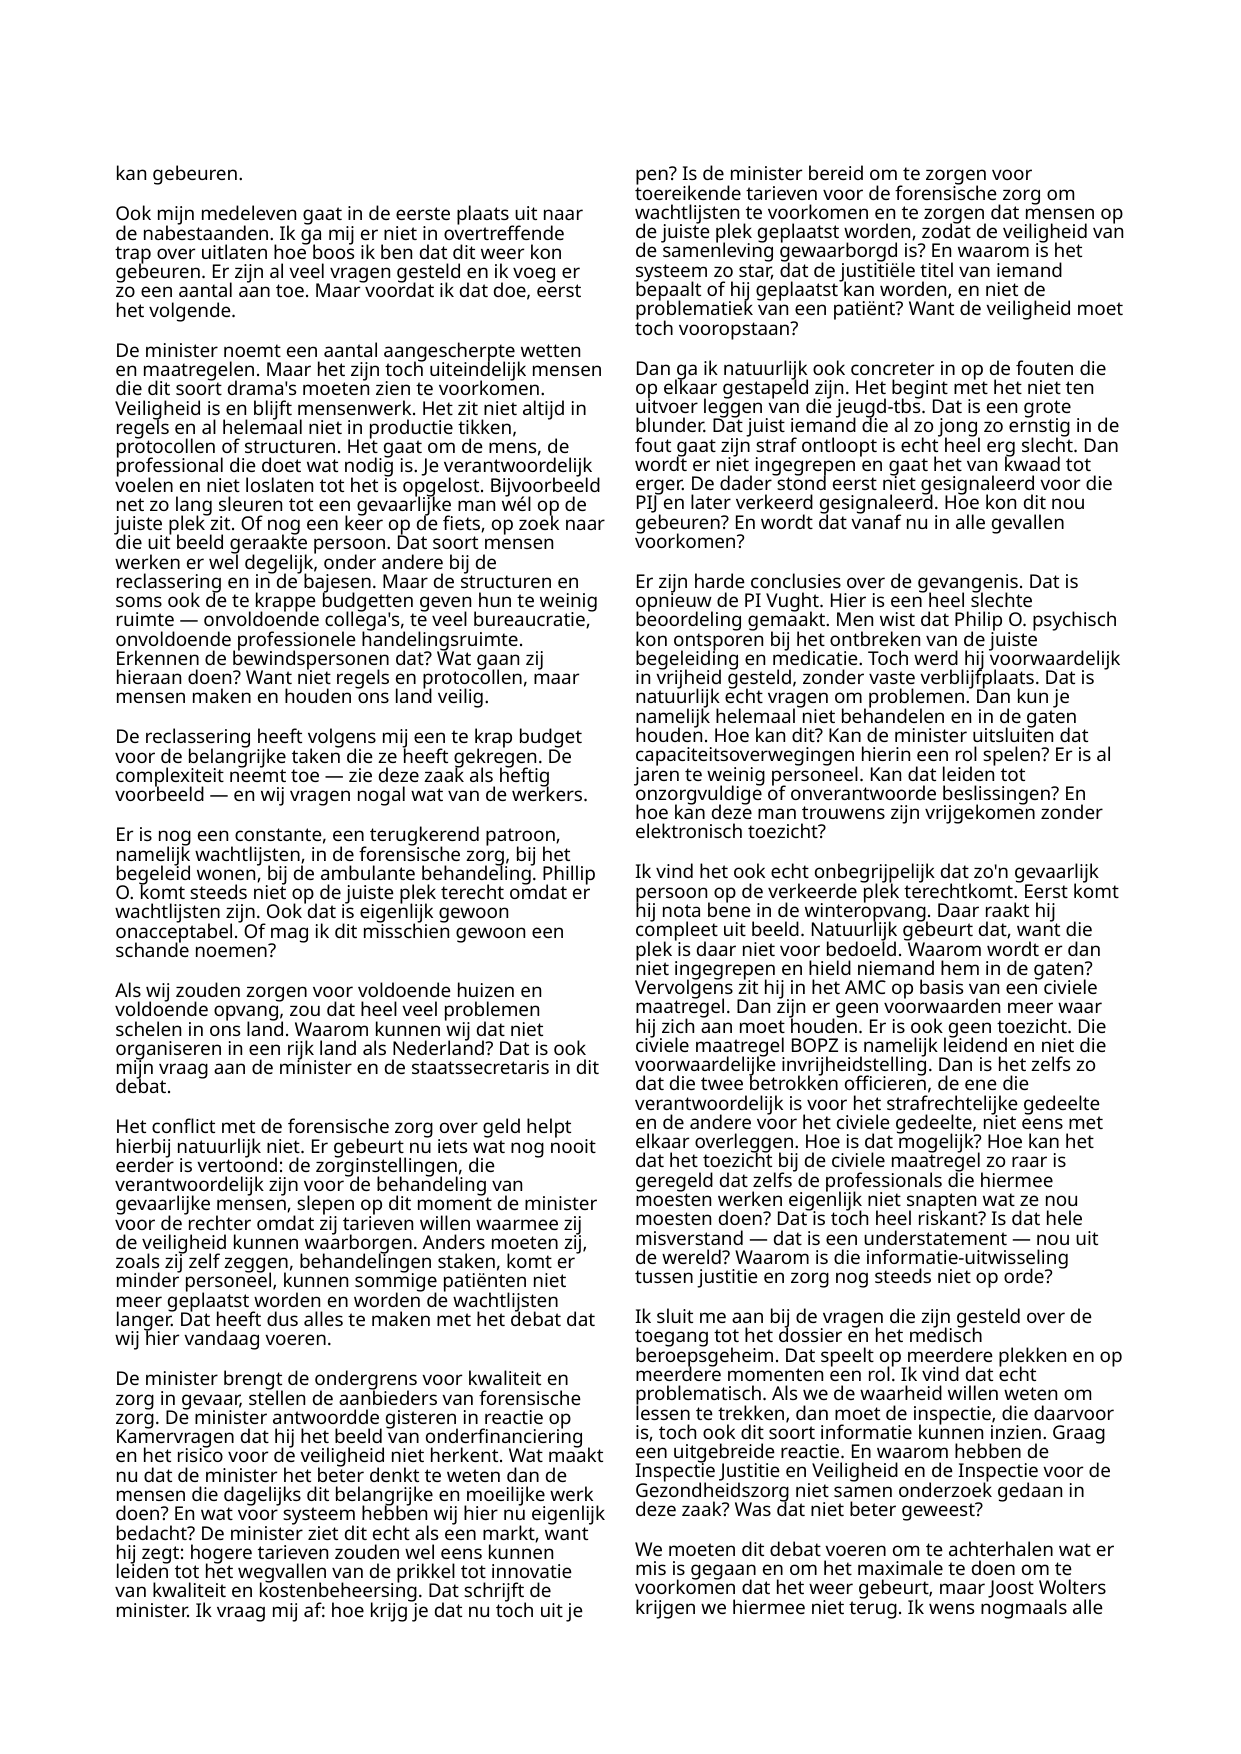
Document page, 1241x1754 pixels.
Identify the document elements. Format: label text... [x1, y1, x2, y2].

text Er zijn harde conclusies over de gevangenis. Dat is opnieuw de PI Vught. Hier is een heel slechte beoordeling gemaakt. Men wist dat Philip O. psychisch kon ontsporen bij het ontbreken van de juiste begeleiding en medicatie. Toch werd hij voorwaardelijk in vrijheid gesteld, zonder vaste verblijfplaats. Dat is natuurlijk echt vragen om problemen. Dan kun je namelijk helemaal niet behandelen en in de gaten houden. Hoe kan dit? Kan de minister uitsluiten dat capaciteitsoverwegingen hierin een rol spelen? Er is al jaren te weinig personeel. Kan dat leiden tot onzorgvuldige of onverantwoorde beslissingen? En hoe kan deze man trouwens zijn vrijgekomen zonder elektronisch toezicht? [635, 573, 1125, 843]
text Ik vind het ook echt onbegrijpelijk dat zo'n gevaarlijk persoon op de verkeerde plek terechtkomt. Eerst komt hij nota bene in de winteropvang. Daar raakt hij compleet uit beeld. Natuurlijk gebeurt dat, want die plek is daar niet voor bedoeld. Waarom wordt er dan niet ingegrepen en hield niemand hem in de gaten? Vervolgens zit hij in het AMC op basis van een civiele maatregel. Dan zijn er geen voorwaarden meer waar hij zich aan moet houden. Er is ook geen toezicht. Die civiele maatregel BOPZ is namelijk leidend en niet die voorwaardelijke invrijheidstelling. Dan is het zelfs zo dat die twee betrokken officieren, de ene die verantwoordelijk is voor het strafrechtelijke gedeelte en de andere voor het civiele gedeelte, niet eens met elkaar overleggen. Hoe is dat mogelijk? Hoe kan het dat het toezicht bij de civiele maatregel zo raar is geregeld dat zelfs de professionals die hiermee moesten werken eigenlijk niet snapten wat ze nou moesten doen? Dat is toch heel riskant? Is dat hele misverstand — dat is een understatement — nou uit de wereld? Waarom is die informatie-uitwisseling tussen justitie en zorg nog steeds niet op orde? [635, 863, 1125, 1287]
text Als wij zouden zorgen voor voldoende huizen en voldoende opvang, zou dat heel veel problemen schelen in ons land. Waarom kunnen wij dat niet organiseren in een rijk land als Nederland? Dat is ook mijn vraag aan de minister en de staatssecretaris in dit debat. [115, 982, 605, 1098]
text Het conflict met de forensische zorg over geld helpt hierbij natuurlijk niet. Er gebeurt nu iets wat nog nooit eerder is vertoond: de zorginstellingen, die verantwoordelijk zijn voor de behandeling van gevaarlijke mensen, slepen op dit moment de minister voor de rechter omdat zij tarieven willen waarmee zij de veiligheid kunnen waarborgen. Anders moeten zij, zoals zij zelf zeggen, behandelingen staken, komt er minder personeel, kunnen sommige patiënten niet meer geplaatst worden en worden de wachtlijsten langer. Dat heeft dus alles te maken met het debat dat wij hier vandaag voeren. [115, 1118, 605, 1349]
text Dan ga ik natuurlijk ook concreter in op de fouten die op elkaar gestapeld zijn. Het begint met het niet ten uitvoer leggen van die jeugd-tbs. Dat is een grote blunder. Dat juist iemand die al zo jong zo ernstig in de fout gaat zijn straf ontloopt is echt heel erg slecht. Dan wordt er niet ingegrepen en gaat het van kwaad tot erger. De dader stond eerst niet gesignaleerd voor die PIJ en later verkeerd gesignaleerd. Hoe kon dit nou gebeuren? En wordt dat vanaf nu in alle gevallen voorkomen? [635, 359, 1125, 552]
text De minister noemt een aantal aangescherpte wetten en maatregelen. Maar het zijn toch uiteindelijk mensen die dit soort drama's moeten zien te voorkomen. Veiligheid is en blijft mensenwerk. Het zit niet altijd in regels en al helemaal niet in productie tikken, protocollen of structuren. Het gaat om de mens, de professional die doet wat nodig is. Je verantwoordelijk voelen en niet loslaten tot het is opgelost. Bijvoorbeeld net zo lang sleuren tot een gevaarlijke man wél op de juiste plek zit. Of nog een keer op de fiets, op zoek naar die uit beeld geraakte persoon. Dat soort mensen werken er wel degelijk, onder andere bij de reclassering en in de bajesen. Maar de structuren en soms ook de te krappe budgetten geven hun te weinig ruimte — onvoldoende collega's, te veel bureaucratie, onvoldoende professionele handelingsruimte. Erkennen de bewindspersonen dat? Wat gaan zij hieraan doen? Want niet regels en protocollen, maar mensen maken en houden ons land veilig. [115, 342, 605, 708]
text We moeten dit debat voeren om te achterhalen wat er mis is gegaan en om het maximale te doen om te voorkomen dat het weer gebeurt, maar Joost Wolters krijgen we hiermee niet terug. Ik wens nogmaals alle [635, 1541, 1125, 1618]
text Ik sluit me aan bij de vragen die zijn gesteld over de toegang tot het dossier en het medisch beroepsgeheim. Dat speelt op meerdere plekken en op meerdere momenten een rol. Ik vind dat echt problematisch. Als we de waarheid willen weten om lessen te trekken, dan moet de inspectie, die daarvoor is, toch ook dit soort informatie kunnen inzien. Graag een uitgebreide reactie. En waarom hebben de Inspectie Justitie en Veiligheid en de Inspectie voor de Gezondheidszorg niet samen onderzoek gedaan in deze zaak? Was dat niet beter geweest? [635, 1308, 1125, 1520]
text De reclassering heeft volgens mij een te krap budget voor de belangrijke taken die ze heeft gekregen. De complexiteit neemt toe — zie deze zaak als heftig voorbeeld — en wij vragen nogal wat van de werkers. [115, 728, 605, 806]
text Ook mijn medeleven gaat in de eerste plaats uit naar de nabestaanden. Ik ga mij er niet in overtreffende trap over uitlaten hoe boos ik ben dat dit weer kon gebeuren. Er zijn al veel vragen gesteld en ik voeg er zo een aantal aan toe. Maar voordat ik dat doe, eerst het volgende. [115, 205, 605, 321]
text pen? Is de minister bereid om te zorgen voor toereikende tarieven voor de forensische zorg om wachtlijsten te voorkomen en te zorgen dat mensen op de juiste plek geplaatst worden, zodat de veiligheid van de samenleving gewaarborgd is? En waarom is het systeem zo star, dat de justitiële titel van iemand bepaalt of hij geplaatst kan worden, en niet de problematiek van een patiënt? Want de veiligheid moet toch vooropstaan? [635, 165, 1125, 339]
text kan gebeuren. [115, 165, 605, 184]
text Er is nog een constante, een terugkerend patroon, namelijk wachtlijsten, in de forensische zorg, bij het begeleid wonen, bij de ambulante behandeling. Phillip O. komt steeds niet op de juiste plek terecht omdat er wachtlijsten zijn. Ook dat is eigenlijk gewoon onacceptabel. Of mag ik dit misschien gewoon een schande noemen? [115, 826, 605, 961]
text De minister brengt de ondergrens voor kwaliteit en zorg in gevaar, stellen de aanbieders van forensische zorg. De minister antwoordde gisteren in reactie op Kamervragen dat hij het beeld van onderfinanciering en het risico voor de veiligheid niet herkent. Wat maakt nu dat de minister het beter denkt te weten dan de mensen die dagelijks dit belangrijke en moeilijke werk doen? En wat voor systeem hebben wij hier nu eigenlijk bedacht? De minister ziet dit echt als een markt, want hij zegt: hogere tarieven zouden wel eens kunnen leiden tot het wegvallen van de prikkel tot innovatie van kwaliteit en kostenbeheersing. Dat schrijft de minister. Ik vraag mij af: hoe krijg je dat nu toch uit je [115, 1370, 605, 1621]
